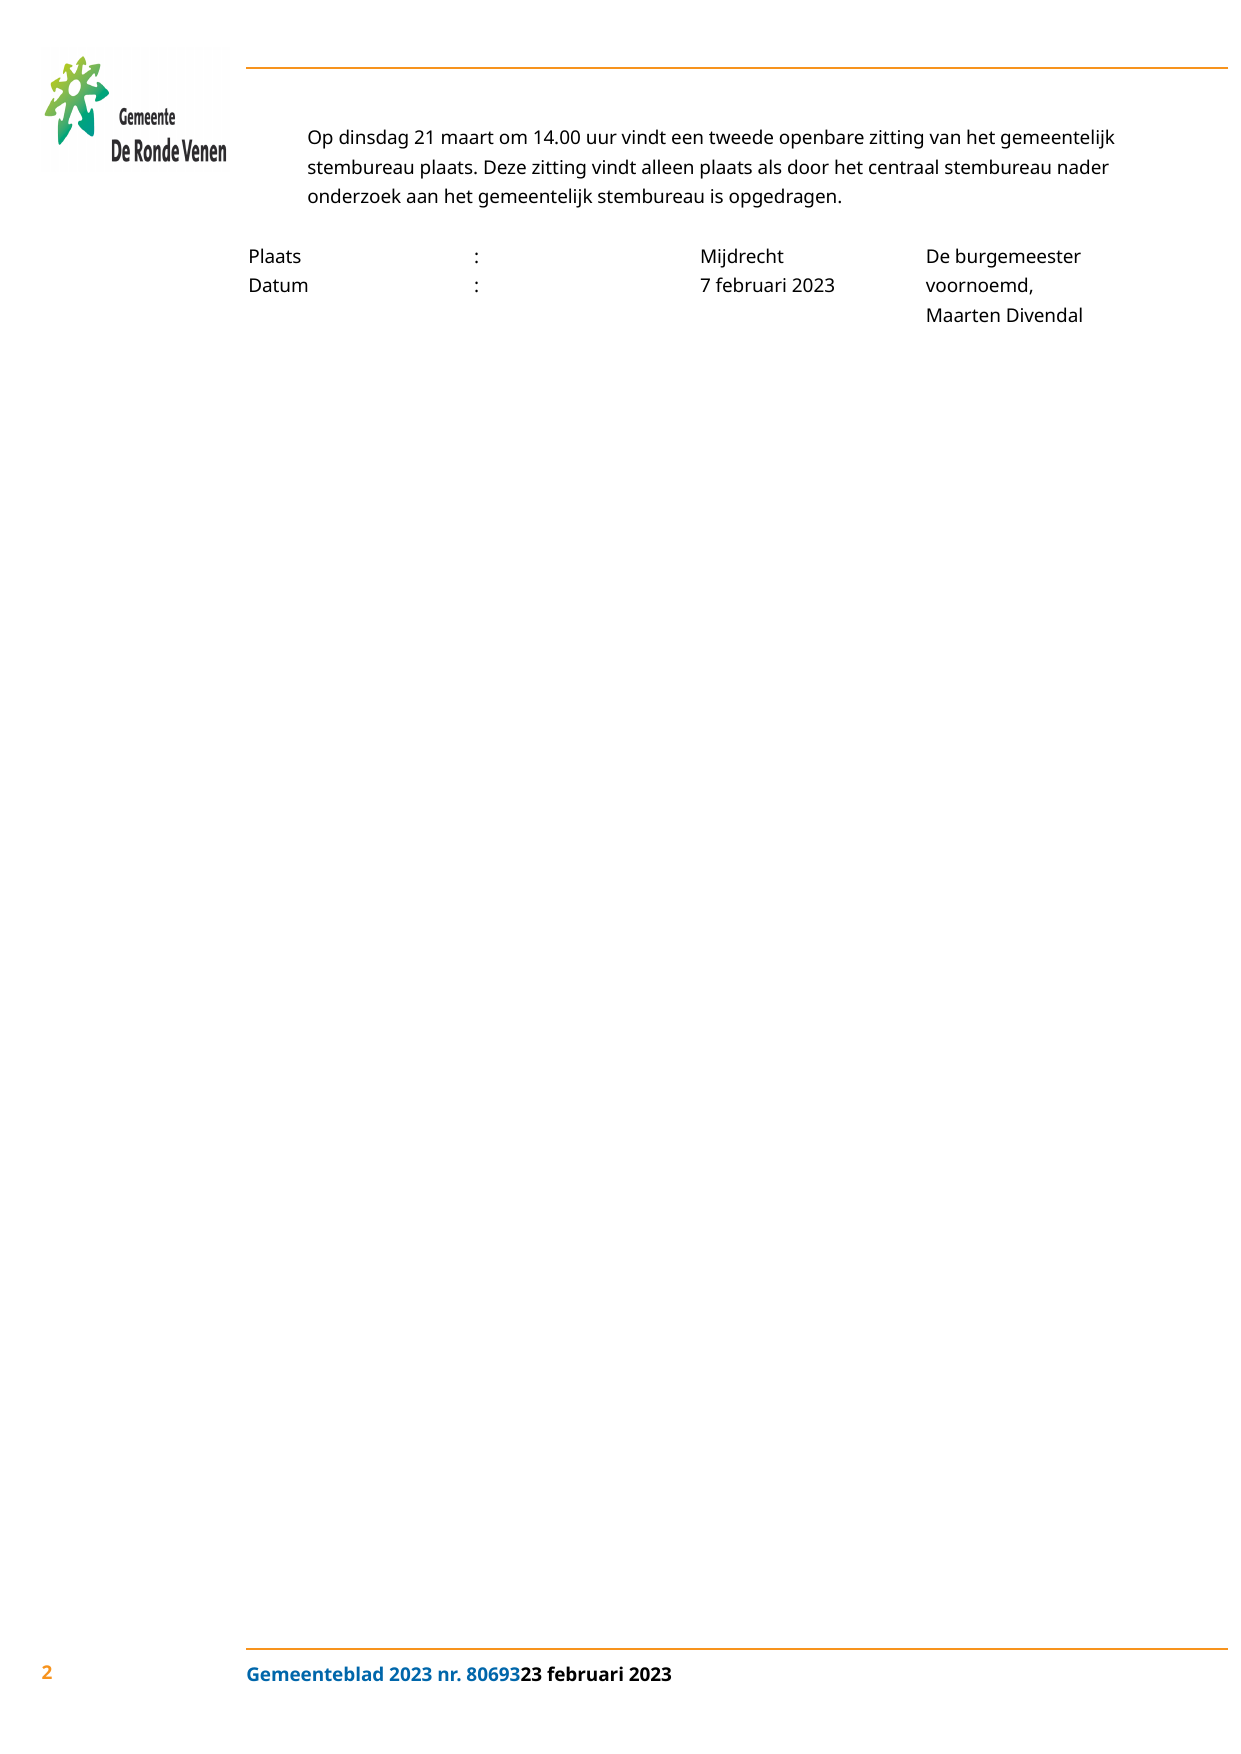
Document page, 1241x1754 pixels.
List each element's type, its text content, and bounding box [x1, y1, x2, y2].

table_header De burgemeester voornoemd, Maarten Divendal [926, 243, 1152, 328]
list Op dinsdag 21 maart om 14.00 uur vindt een tweede openbare zitting van het gemeentelijk stembureau plaats. Deze zitting vindt alleen plaats als door het centraal stembureau nader onderzoek aan het gemeentelijk stembureau is opgedragen. [248, 124, 1152, 209]
table_header Plaats Datum [248, 243, 474, 328]
table_header : : [474, 243, 700, 328]
picture [41, 47, 231, 172]
table_header Mijdrecht 7 februari 2023 [700, 243, 926, 328]
